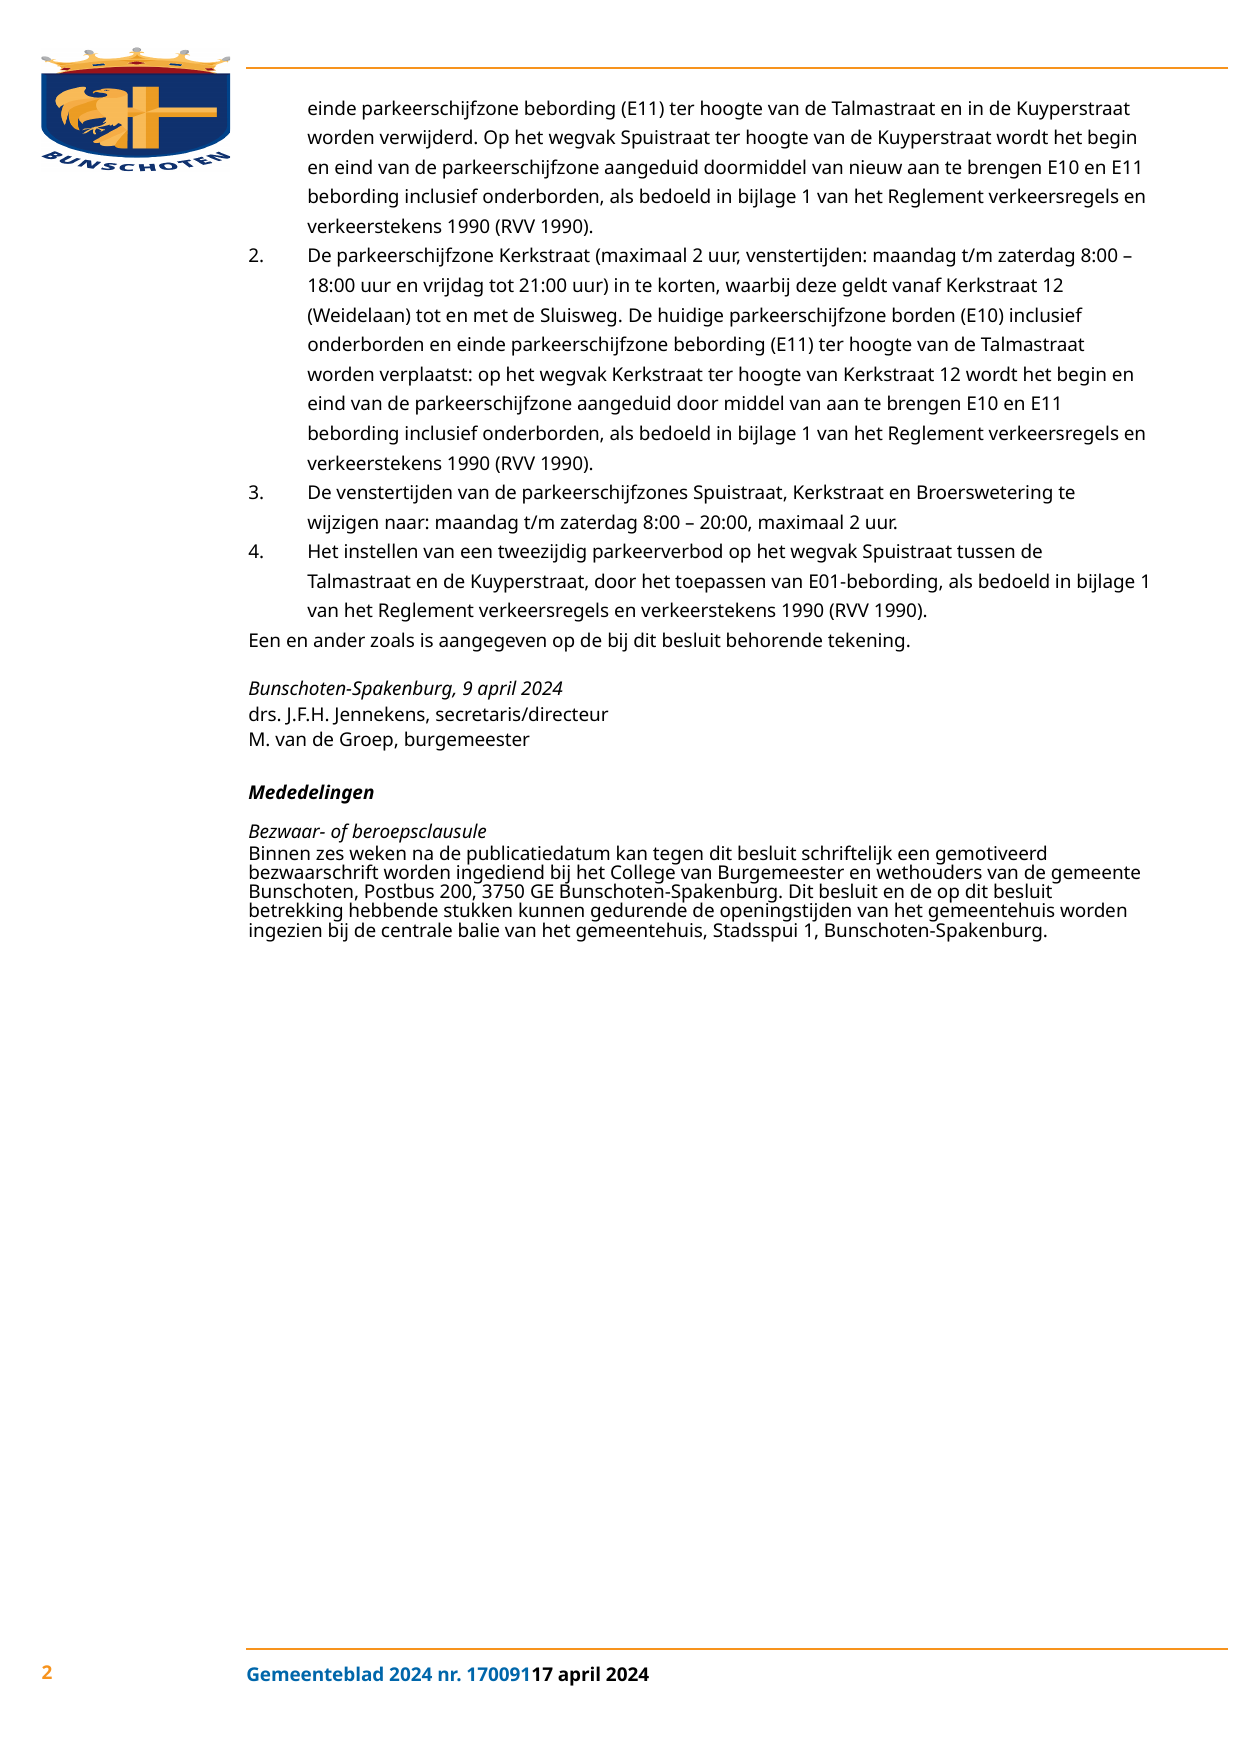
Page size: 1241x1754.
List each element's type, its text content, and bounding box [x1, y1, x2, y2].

list De venstertijden van de parkeerschijfzones Spuistraat, Kerkstraat en Broerswetering te wijzigen naar: maandag t/m zaterdag 8:00 – 20:00, maximaal 2 uur. [248, 479, 1152, 535]
text M. van de Groep, burgemeester [248, 727, 1152, 752]
text Bezwaar- of beroepsclausule [248, 819, 1152, 844]
list Het instellen van een tweezijdig parkeerverbod op het wegvak Spuistraat tussen de Talmastraat en de Kuyperstraat, door het toepassen van E01-bebording, als bedoeld in bijlage 1 van het Reglement verkeersregels en verkeerstekens 1990 (RVV 1990). [248, 538, 1152, 623]
text Mededelingen [248, 779, 1152, 805]
text Bunschoten-Spakenburg, 9 april 2024 [248, 675, 1152, 701]
text Binnen zes weken na de publicatiedatum kan tegen dit besluit schriftelijk een gemotiveerd bezwaarschrift worden ingediend bij het College van Burgemeester en wethouders van de gemeente Bunschoten, Postbus 200, 3750 GE Bunschoten-Spakenburg. Dit besluit en de op dit besluit betrekking hebbende stukken kunnen gedurende de openingstijden van het gemeentehuis worden ingezien bij de centrale balie van het gemeentehuis, Stadsspui 1, Bunschoten-Spakenburg. [248, 844, 1152, 941]
text Een en ander zoals is aangegeven op de bij dit besluit behorende tekening. [248, 627, 1152, 653]
text drs. J.F.H. Jennekens, secretaris/directeur [248, 701, 1152, 727]
list De parkeerschijfzone Kerkstraat (maximaal 2 uur, venstertijden: maandag t/m zaterdag 8:00 – 18:00 uur en vrijdag tot 21:00 uur) in te korten, waarbij deze geldt vanaf Kerkstraat 12 (Weidelaan) tot en met de Sluisweg. De huidige parkeerschijfzone borden (E10) inclusief onderborden en einde parkeerschijfzone bebording (E11) ter hoogte van de Talmastraat worden verplaatst: op het wegvak Kerkstraat ter hoogte van Kerkstraat 12 wordt het begin en eind van de parkeerschijfzone aangeduid door middel van aan te brengen E10 en E11 bebording inclusief onderborden, als bedoeld in bijlage 1 van het Reglement verkeersregels en verkeerstekens 1990 (RVV 1990). [248, 243, 1152, 476]
list einde parkeerschijfzone bebording (E11) ter hoogte van de Talmastraat en in de Kuyperstraat worden verwijderd. Op het wegvak Spuistraat ter hoogte van de Kuyperstraat wordt het begin en eind van de parkeerschijfzone aangeduid doormiddel van nieuw aan te brengen E10 en E11 bebording inclusief onderborden, als bedoeld in bijlage 1 van het Reglement verkeersregels en verkeerstekens 1990 (RVV 1990). [248, 95, 1152, 239]
picture [41, 47, 231, 172]
